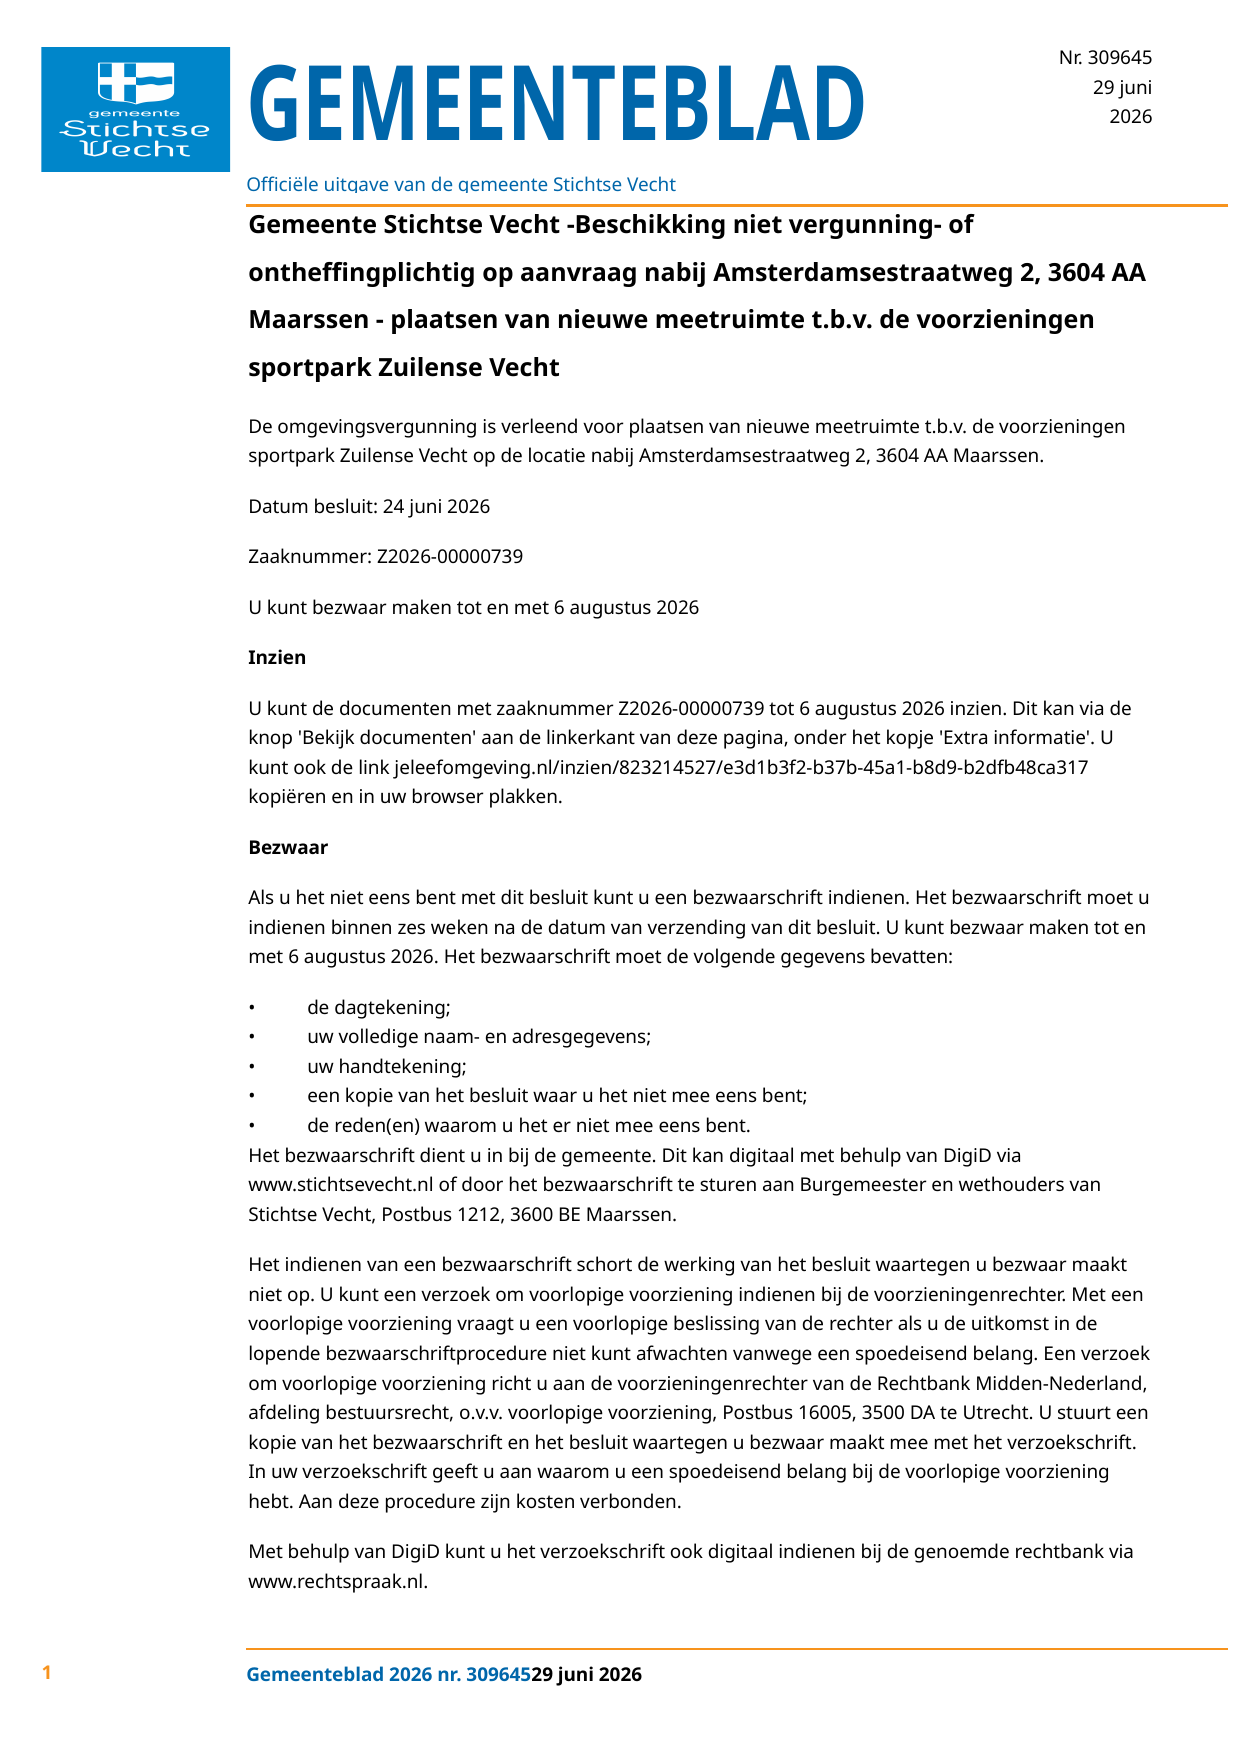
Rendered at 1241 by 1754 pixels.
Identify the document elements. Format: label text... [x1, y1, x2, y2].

picture [99, 63, 135, 101]
text Met behulp van DigiD kunt u het verzoekschrift ook digitaal indienen bij de genoemde rechtbank via www.rechtspraak.nl. [248, 1538, 1152, 1594]
text Datum besluit: 24 juni 2026 [248, 493, 1152, 519]
text Het indienen van een bezwaarschrift schort de werking van het besluit waartegen u bezwaar maakt niet op. U kunt een verzoek om voorlopige voorziening indienen bij de voorzieningenrechter. Met een voorlopige voorziening vraagt u een voorlopige beslissing van de rechter als u de uitkomst in de lopende bezwaarschriftprocedure niet kunt afwachten vanwege een spoedeisend belang. Een verzoek om voorlopige voorziening richt u aan de voorzieningenrechter van de Rechtbank Midden-Nederland, afdeling bestuursrecht, o.v.v. voorlopige voorziening, Postbus 16005, 3500 DA te Utrecht. U stuurt een kopie van het bezwaarschrift en het besluit waartegen u bezwaar maakt mee met het verzoekschrift. In uw verzoekschrift geeft u aan waarom u een spoedeisend belang bij de voorlopige voorziening hebt. Aan deze procedure zijn kosten verbonden. [248, 1251, 1152, 1514]
text U kunt bezwaar maken tot en met 6 augustus 2026 [248, 594, 1152, 620]
picture [137, 63, 174, 103]
text Als u het niet eens bent met dit besluit kunt u een bezwaarschrift indienen. Het bezwaarschrift moet u indienen binnen zes weken na de datum van verzending van dit besluit. U kunt bezwaar maken tot en met 6 augustus 2026. Het bezwaarschrift moet de volgende gegevens bevatten: [248, 884, 1152, 969]
text Zaaknummer: Z2026-00000739 [248, 543, 1152, 569]
list de dagtekening; [248, 994, 1152, 1020]
text Bezwaar [248, 834, 1152, 860]
text Het bezwaarschrift dient u in bij de gemeente. Dit kan digitaal met behulp van DigiD via www.stichtsevecht.nl of door het bezwaarschrift te sturen aan Burgemeester en wethouders van Stichtse Vecht, Postbus 1212, 3600 BE Maarssen. [248, 1142, 1152, 1227]
list uw volledige naam- en adresgegevens; [248, 1023, 1152, 1049]
text U kunt de documenten met zaaknummer Z2026-00000739 tot 6 augustus 2026 inzien. Dit kan via de knop 'Bekijk documenten' aan de linkerkant van deze pagina, onder het kopje 'Extra informatie'. U kunt ook de link jeleefomgeving.nl/inzien/823214527/e3d1b3f2-b37b-45a1-b8d9-b2dfb48ca317 kopiëren en in uw browser plakken. [248, 695, 1152, 809]
list een kopie van het besluit waar u het niet mee eens bent; [248, 1083, 1152, 1108]
text Inzien [248, 644, 1152, 670]
text De omgevingsvergunning is verleend voor plaatsen van nieuwe meetruimte t.b.v. de voorzieningen sportpark Zuilense Vecht op de locatie nabij Amsterdamsestraatweg 2, 3604 AA Maarssen. [248, 413, 1152, 468]
list de reden(en) waarom u het er niet mee eens bent. [248, 1112, 1152, 1138]
list uw handtekening; [248, 1053, 1152, 1079]
text Gemeente Stichtse Vecht -Beschikking niet vergunning- of ontheffingplichtig op aanvraag nabij Amsterdamsestraatweg 2, 3604 AA Maarssen - plaatsen van nieuwe meetruimte t.b.v. de voorzieningen sportpark Zuilense Vecht [248, 207, 1152, 384]
